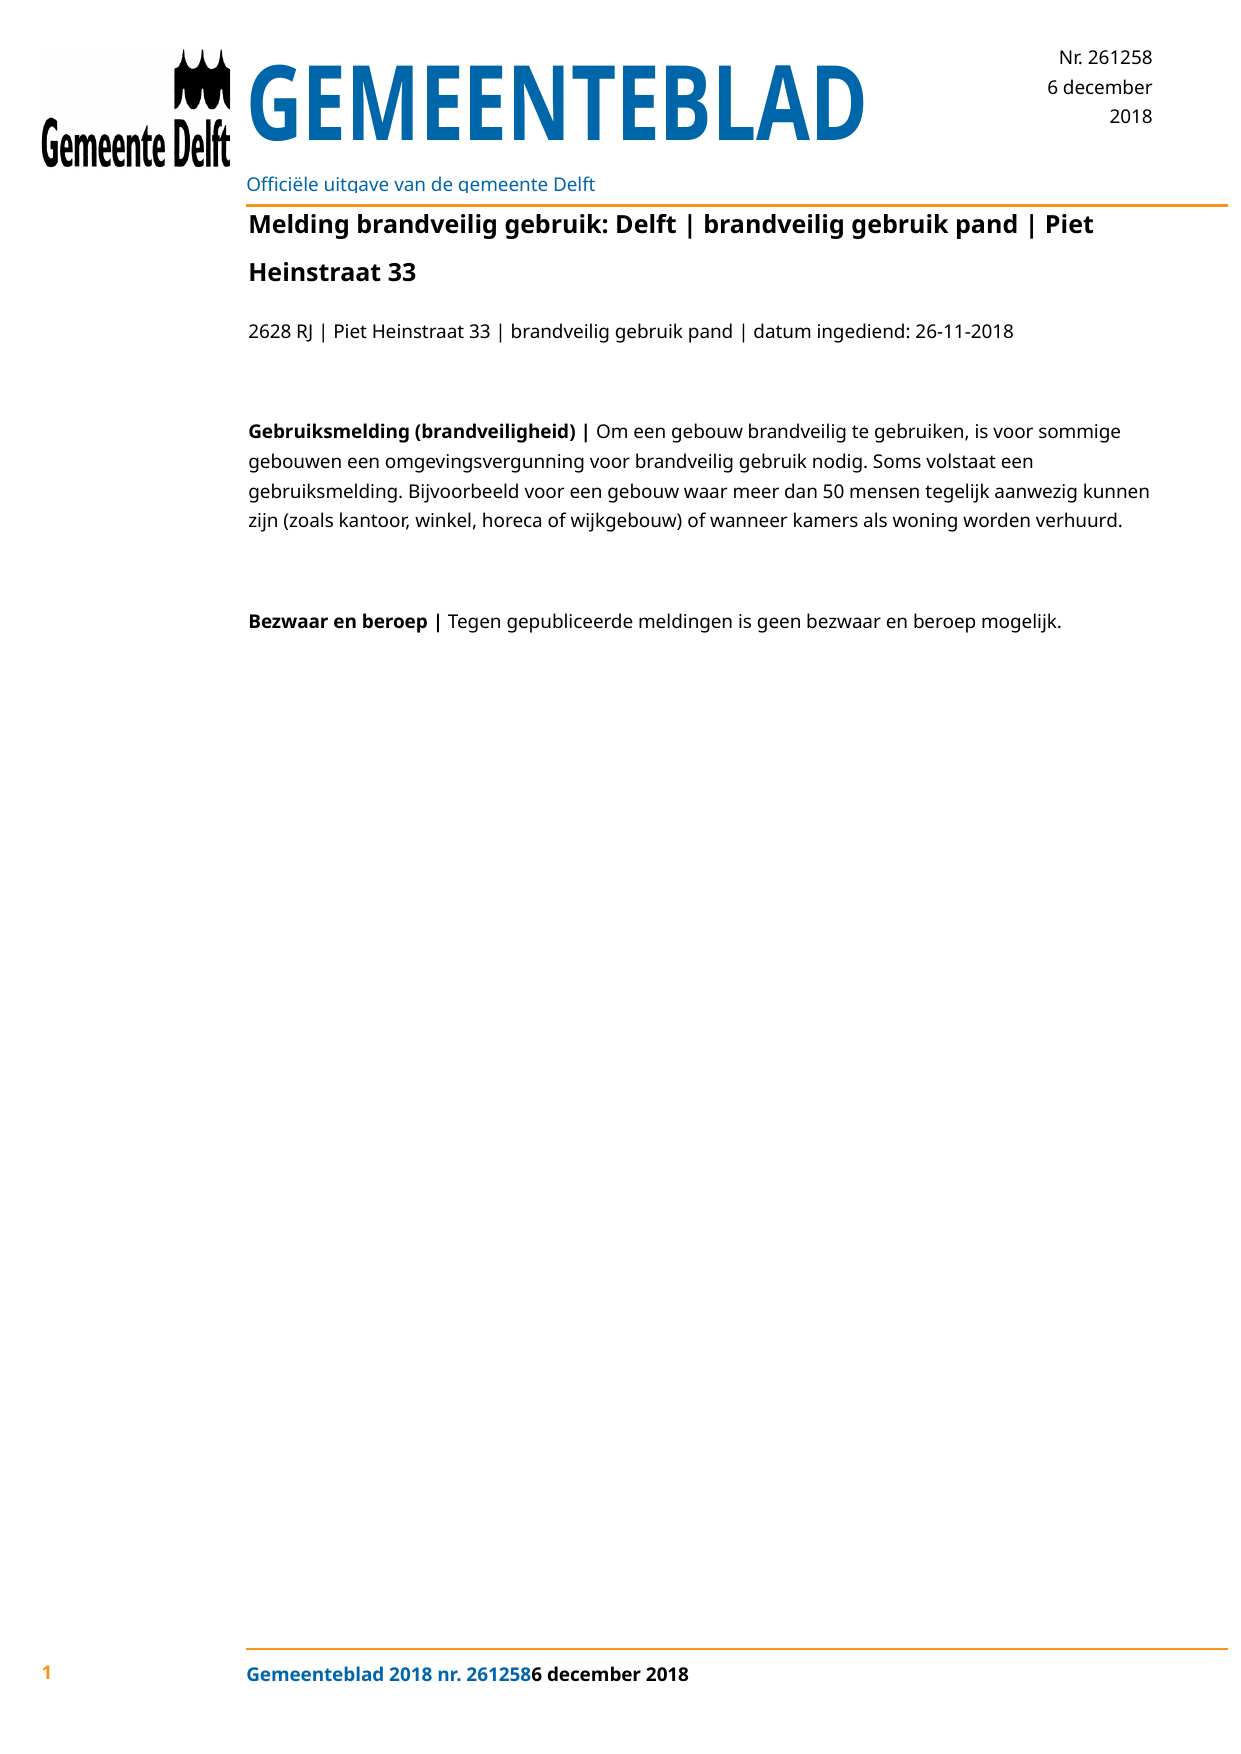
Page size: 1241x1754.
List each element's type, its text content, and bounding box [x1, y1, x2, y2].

text Gebruiksmelding (brandveiligheid) | Om een gebouw brandveilig te gebruiken, is voor sommige gebouwen een omgevingsvergunning voor brandveilig gebruik nodig. Soms volstaat een gebruiksmelding. Bijvoorbeeld voor een gebouw waar meer dan 50 mensen tegelijk aanwezig kunnen zijn (zoals kantoor, winkel, horeca of wijkgebouw) of wanneer kamers als woning worden verhuurd. [248, 419, 1152, 533]
text 2628 RJ | Piet Heinstraat 33 | brandveilig gebruik pand | datum ingediend: 26-11-2018 [248, 318, 1152, 344]
picture [41, 47, 231, 172]
text Melding brandveilig gebruik: Delft | brandveilig gebruik pand | Piet Heinstraat 33 [248, 207, 1152, 288]
text Bezwaar en beroep | Tegen gepubliceerde meldingen is geen bezwaar en beroep mogelijk. [248, 608, 1152, 634]
